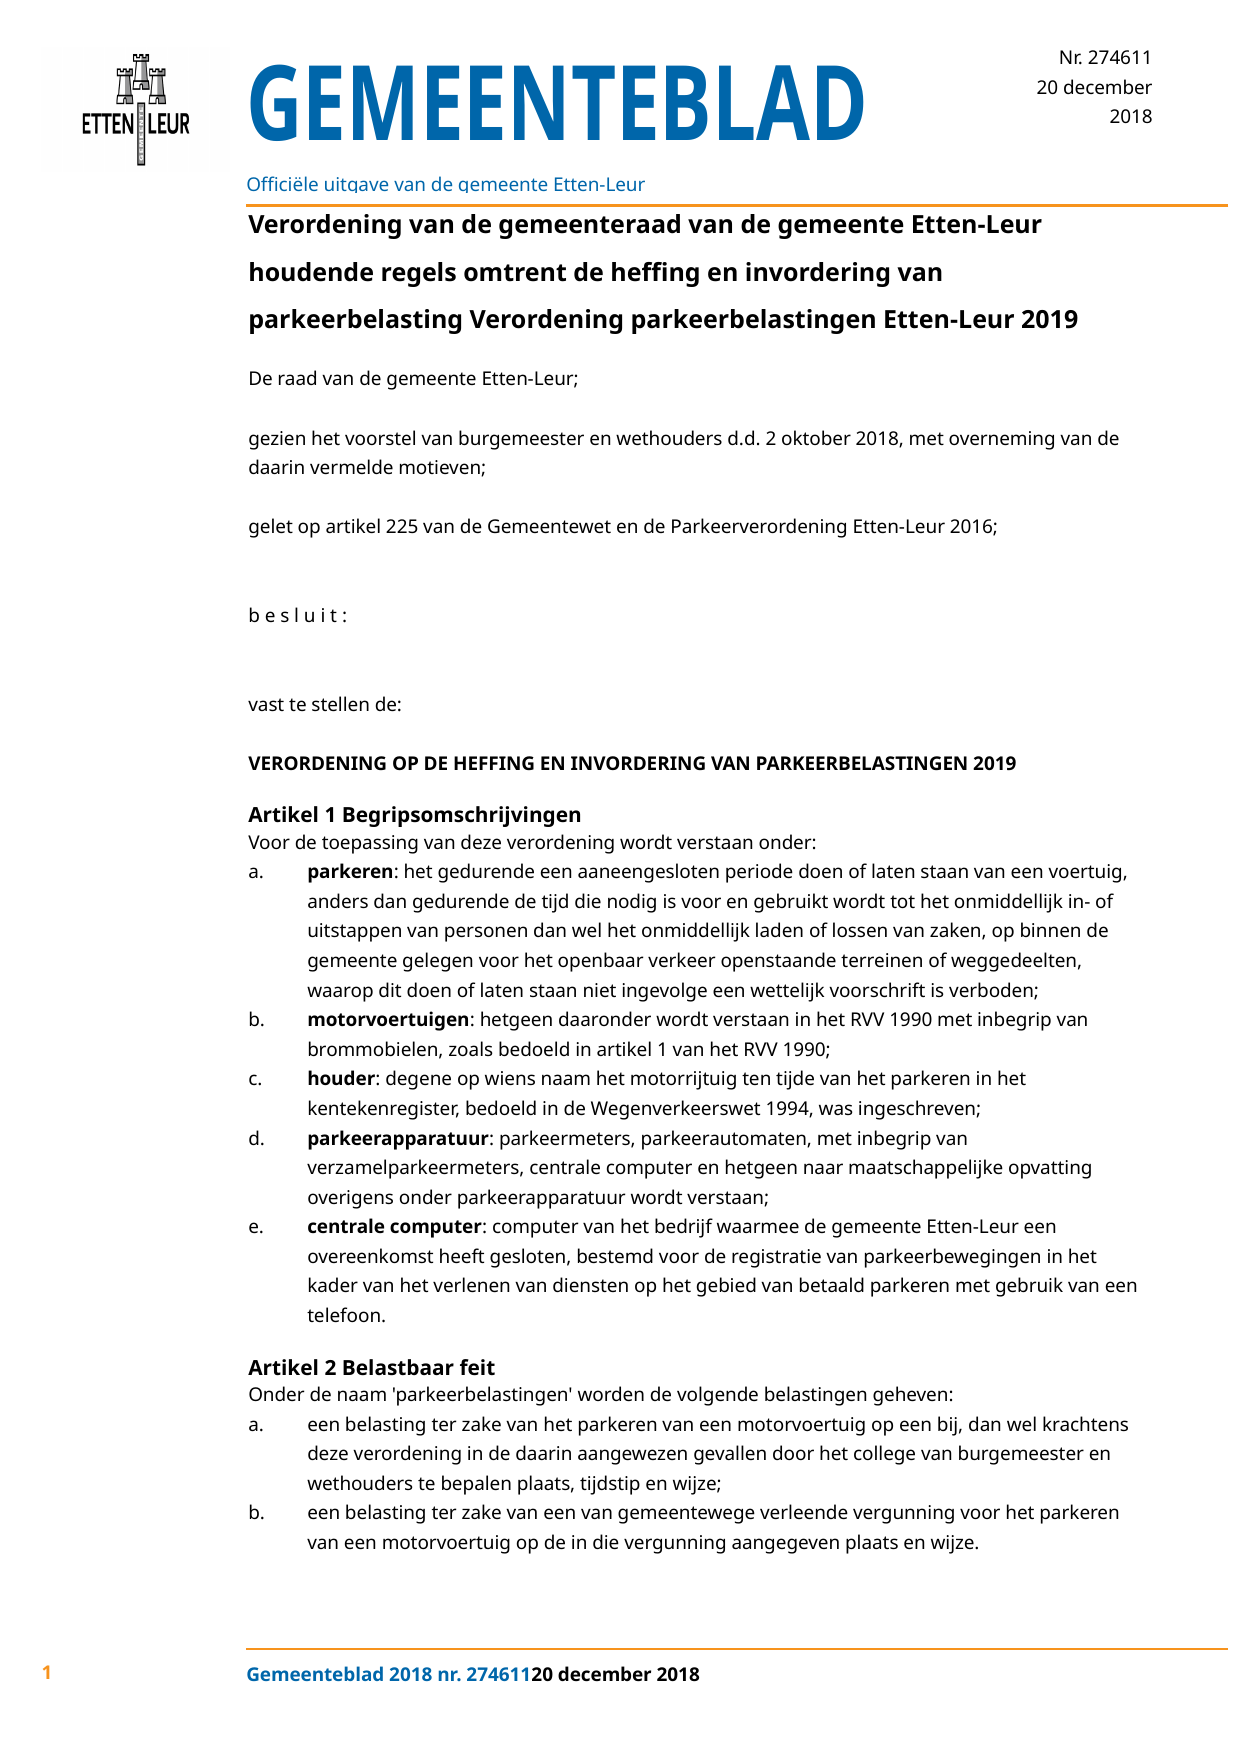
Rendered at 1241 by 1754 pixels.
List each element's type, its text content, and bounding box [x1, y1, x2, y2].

list motorvoertuigen: hetgeen daaronder wordt verstaan in het RVV 1990 met inbegrip van brommobielen, zoals bedoeld in artikel 1 van het RVV 1990; [248, 1006, 1152, 1062]
text Onder de naam 'parkeerbelastingen' worden de volgende belastingen geheven: [248, 1381, 1152, 1407]
text vast te stellen de: [248, 691, 1152, 717]
text Artikel 1 Begripsomschrijvingen [248, 801, 1152, 829]
list een belasting ter zake van het parkeren van een motorvoertuig op een bij, dan wel krachtens deze verordening in de daarin aangewezen gevallen door het college van burgemeester en wethouders te bepalen plaats, tijdstip en wijze; [248, 1411, 1152, 1496]
text gezien het voorstel van burgemeester en wethouders d.d. 2 oktober 2018, met overneming van de daarin vermelde motieven; [248, 425, 1152, 480]
text Verordening van de gemeenteraad van de gemeente Etten-Leur houdende regels omtrent de heffing en invordering van parkeerbelasting Verordening parkeerbelastingen Etten-Leur 2019 [248, 207, 1152, 336]
list parkeren: het gedurende een aaneengesloten periode doen of laten staan van een voertuig, anders dan gedurende de tijd die nodig is voor en gebruikt wordt tot het onmiddellijk in- of uitstappen van personen dan wel het onmiddellijk laden of lossen van zaken, op binnen de gemeente gelegen voor het openbaar verkeer openstaande terreinen of weggedeelten, waarop dit doen of laten staan niet ingevolge een wettelijk voorschrift is verboden; [248, 858, 1152, 1003]
text Voor de toepassing van deze verordening wordt verstaan onder: [248, 829, 1152, 855]
text De raad van de gemeente Etten-Leur; [248, 366, 1152, 391]
text gelet op artikel 225 van de Gemeentewet en de Parkeerverordening Etten-Leur 2016; [248, 513, 1152, 539]
picture [41, 47, 231, 172]
list houder: degene op wiens naam het motorrijtuig ten tijde van het parkeren in het kentekenregister, bedoeld in de Wegenverkeerswet 1994, was ingeschreven; [248, 1066, 1152, 1121]
text Artikel 2 Belastbaar feit [248, 1353, 1152, 1381]
list parkeerapparatuur: parkeermeters, parkeerautomaten, met inbegrip van verzamelparkeermeters, centrale computer en hetgeen naar maatschappelijke opvatting overigens onder parkeerapparatuur wordt verstaan; [248, 1125, 1152, 1210]
list centrale computer: computer van het bedrijf waarmee de gemeente Etten-Leur een overeenkomst heeft gesloten, bestemd voor de registratie van parkeerbewegingen in het kader van het verlenen van diensten op het gebied van betaald parkeren met gebruik van een telefoon. [248, 1213, 1152, 1328]
text VERORDENING OP DE HEFFING EN INVORDERING VAN PARKEERBELASTINGEN 2019 [248, 750, 1152, 776]
text b e s l u i t : [248, 602, 1152, 628]
list een belasting ter zake van een van gemeentewege verleende vergunning voor het parkeren van een motorvoertuig op de in die vergunning aangegeven plaats en wijze. [248, 1499, 1152, 1555]
